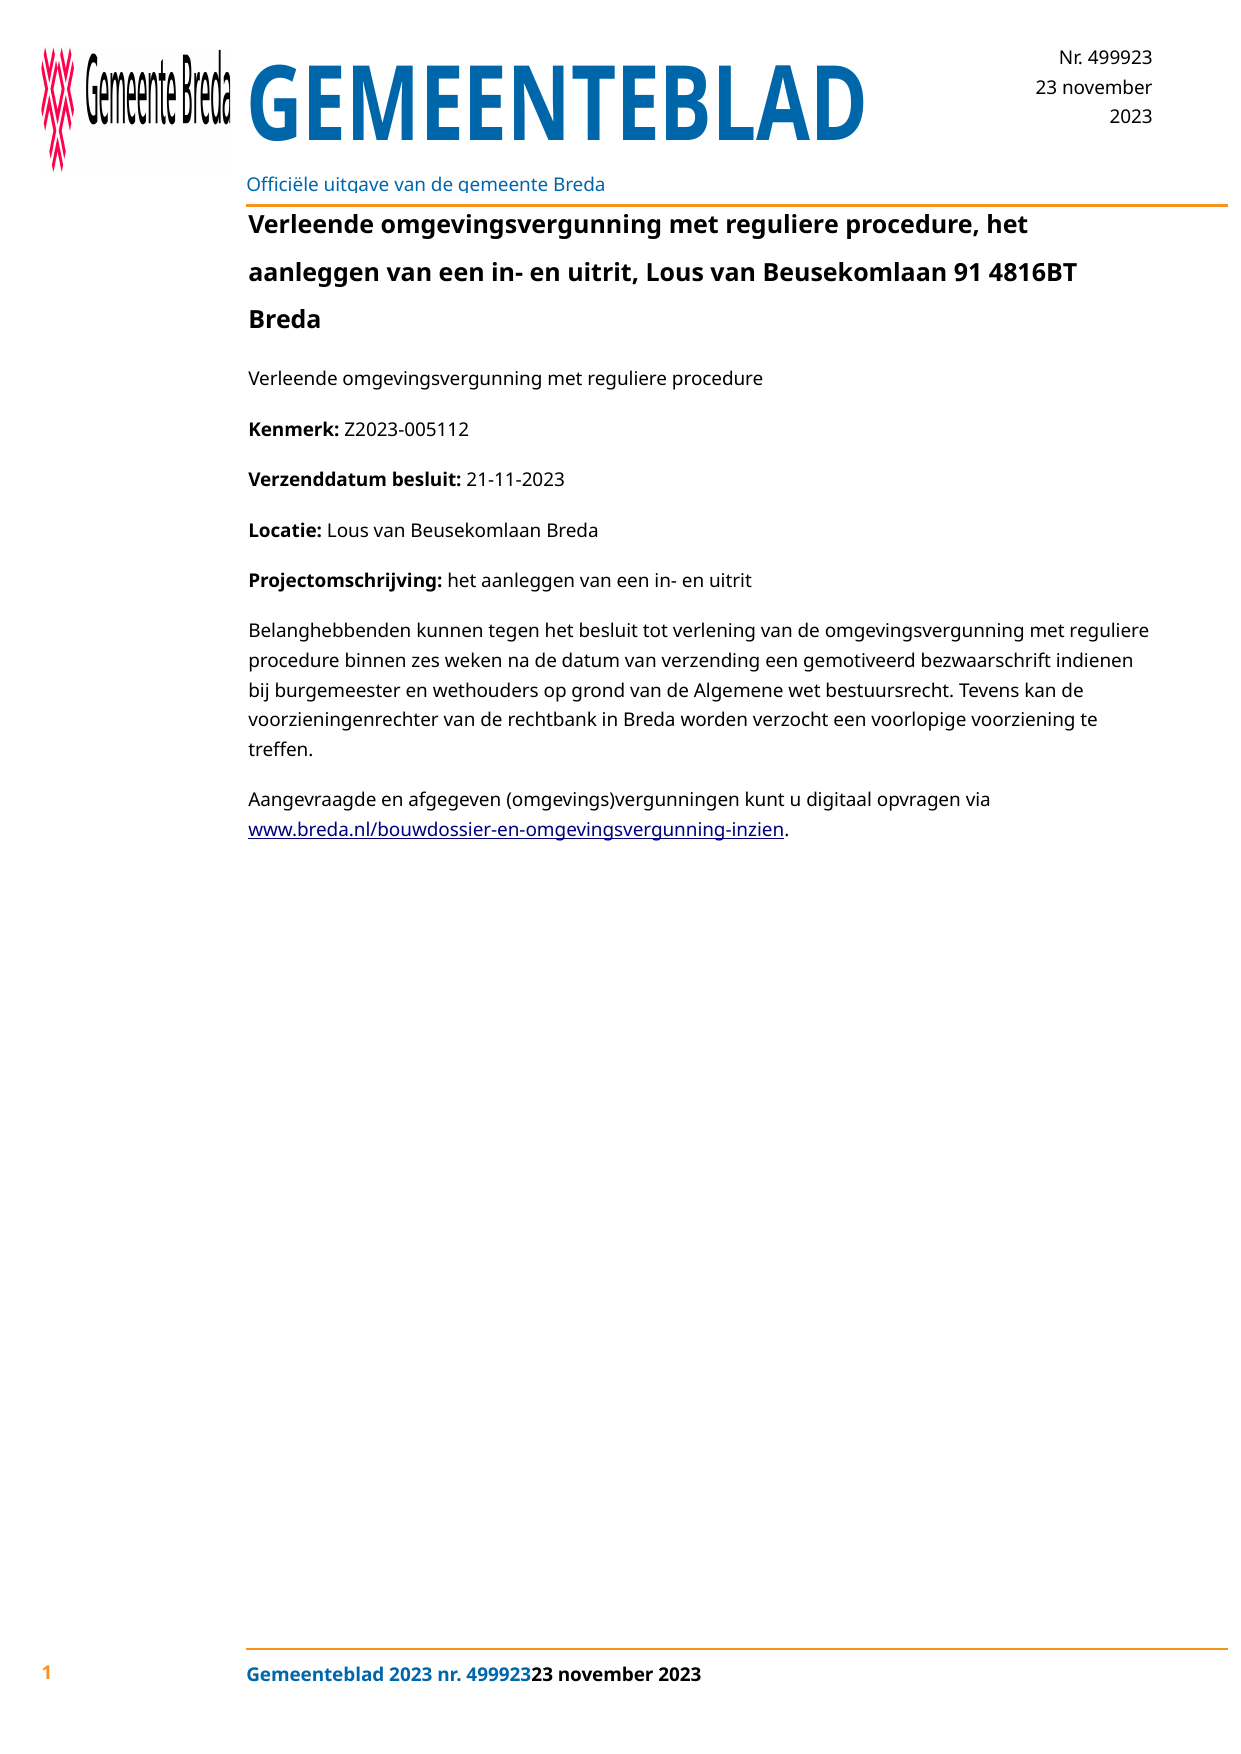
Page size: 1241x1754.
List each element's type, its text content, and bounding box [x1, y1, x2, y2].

text Projectomschrijving: het aanleggen van een in- en uitrit [248, 567, 1152, 593]
text Locatie: Lous van Beusekomlaan Breda [248, 517, 1152, 542]
text Kenmerk: Z2023-005112 [248, 416, 1152, 442]
text Aangevraagde en afgegeven (omgevings)vergunningen kunt u digitaal opvragen via www.breda.nl/bouwdossier-en-omgevingsvergunning-inzien. [248, 786, 1152, 842]
text Verzenddatum besluit: 21-11-2023 [248, 466, 1152, 492]
picture [41, 47, 231, 172]
text Verleende omgevingsvergunning met reguliere procedure, het aanleggen van een in- en uitrit, Lous van Beusekomlaan 91 4816BT Breda [248, 207, 1152, 336]
text Belanghebbenden kunnen tegen het besluit tot verlening van de omgevingsvergunning met reguliere procedure binnen zes weken na de datum van verzending een gemotiveerd bezwaarschrift indienen bij burgemeester en wethouders op grond van de Algemene wet bestuursrecht. Tevens kan de voorzieningenrechter van de rechtbank in Breda worden verzocht een voorlopige voorziening te treffen. [248, 618, 1152, 762]
text Verleende omgevingsvergunning met reguliere procedure [248, 366, 1152, 391]
